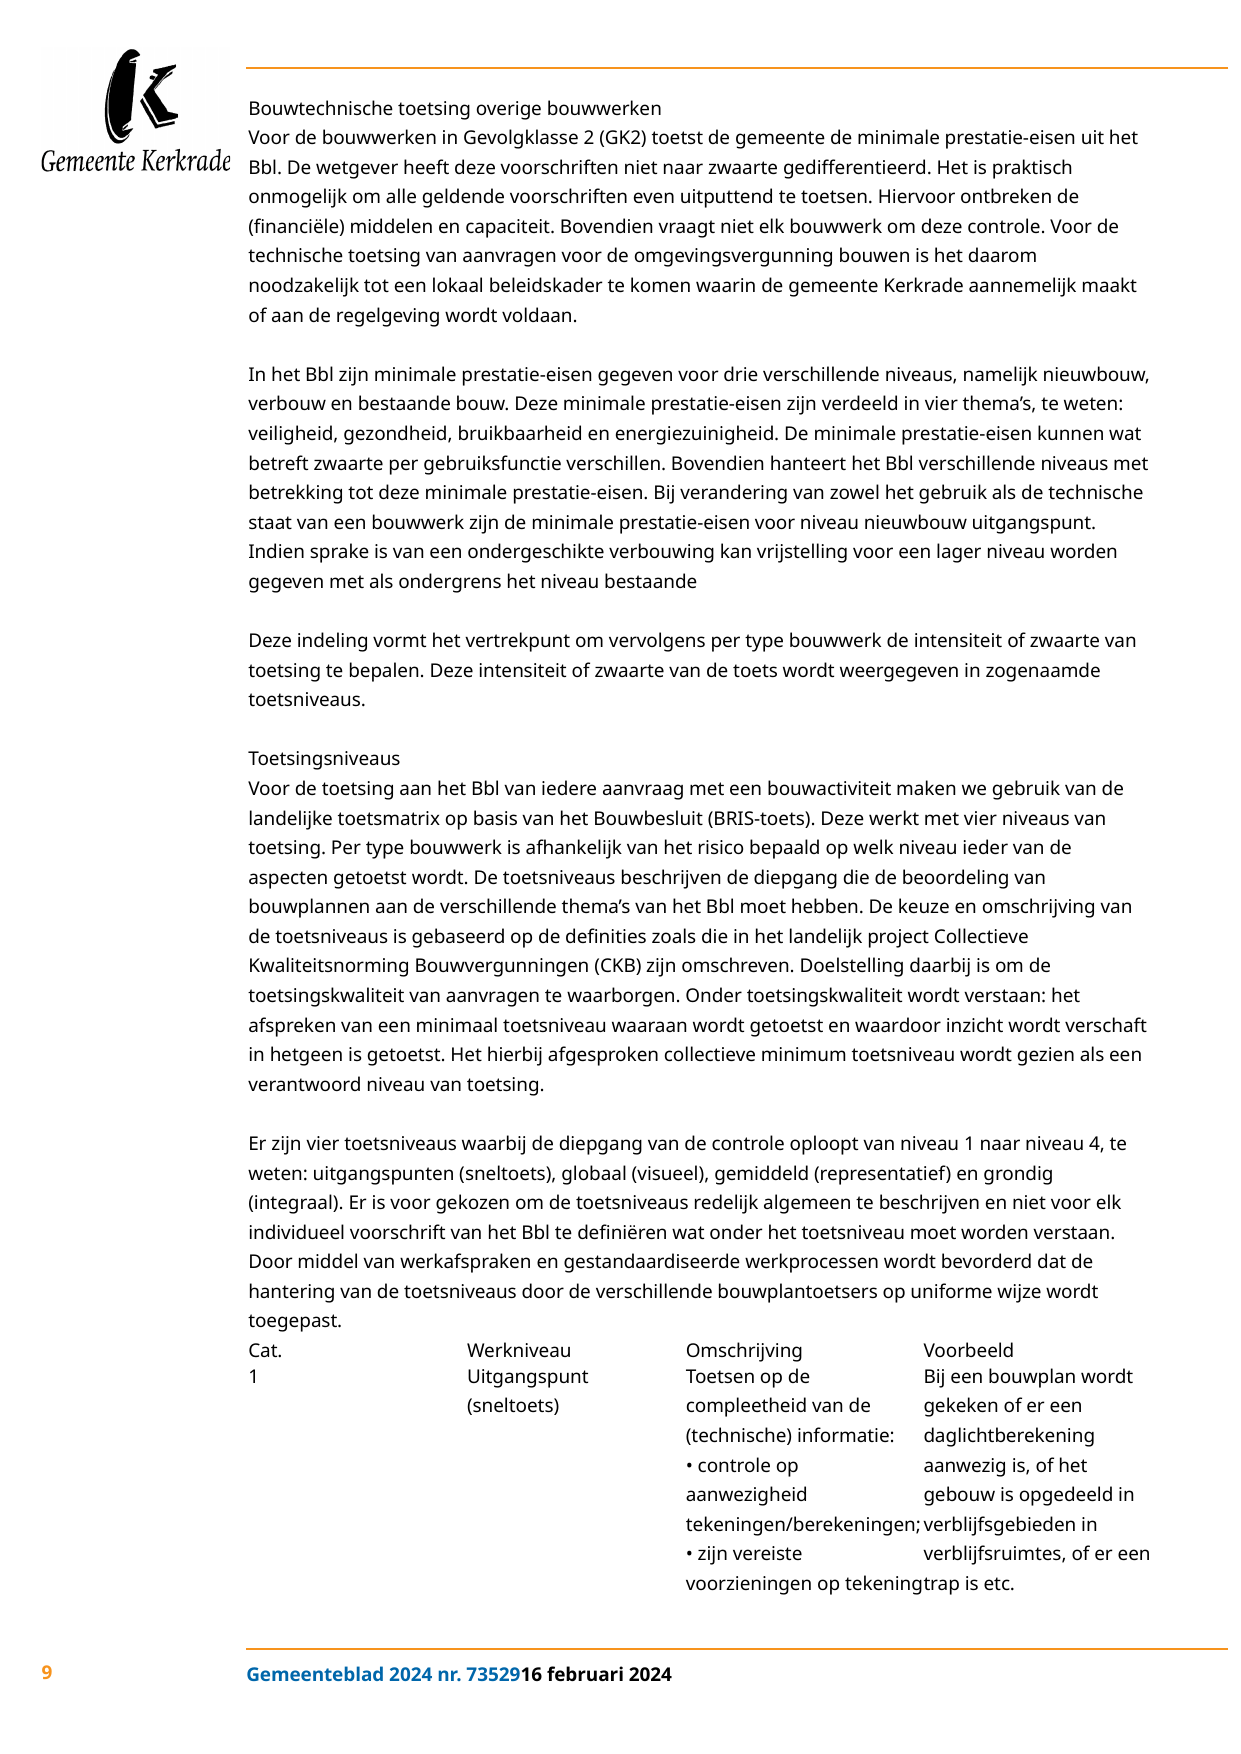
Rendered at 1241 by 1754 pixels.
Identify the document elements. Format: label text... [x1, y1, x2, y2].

text Voor de bouwwerken in Gevolgklasse 2 (GK2) toetst de gemeente de minimale prestatie-eisen uit het Bbl. De wetgever heeft deze voorschriften niet naar zwaarte gedifferentieerd. Het is praktisch onmogelijk om alle geldende voorschriften even uitputtend te toetsen. Hiervoor ontbreken de (financiële) middelen en capaciteit. Bovendien vraagt niet elk bouwwerk om deze controle. Voor de technische toetsing van aanvragen voor de omgevingsvergunning bouwen is het daarom noodzakelijk tot een lokaal beleidskader te komen waarin de gemeente Kerkrade aannemelijk maakt of aan de regelgeving wordt voldaan. [248, 124, 1152, 328]
table_cell Bij een bouwplan wordt gekeken of er een daglichtberekening aanwezig is, of het gebouw is opgedeeld in verblijfsgebieden in verblijfsruimtes, of er een trap is etc. [923, 1363, 1152, 1596]
text Voor de toetsing aan het Bbl van iedere aanvraag met een bouwactiviteit maken we gebruik van de landelijke toetsmatrix op basis van het Bouwbesluit (BRIS-toets). Deze werkt met vier niveaus van toetsing. Per type bouwwerk is afhankelijk van het risico bepaald op welk niveau ieder van de aspecten getoetst wordt. De toetsniveaus beschrijven de diepgang die de beoordeling van bouwplannen aan de verschillende thema’s van het Bbl moet hebben. De keuze en omschrijving van de toetsniveaus is gebaseerd op de definities zoals die in het landelijk project Collectieve Kwaliteitsnorming Bouwvergunningen (CKB) zijn omschreven. Doelstelling daarbij is om de toetsingskwaliteit van aanvragen te waarborgen. Onder toetsingskwaliteit wordt verstaan: het afspreken van een minimaal toetsniveau waaraan wordt getoetst en waardoor inzicht wordt verschaft in hetgeen is getoetst. Het hierbij afgesproken collectieve minimum toetsniveau wordt gezien als een verantwoord niveau van toetsing. [248, 775, 1152, 1097]
text Toetsingsniveaus [248, 746, 1152, 771]
table_cell Uitgangspunt (sneltoets) [467, 1363, 686, 1596]
table_header Omschrijving [686, 1338, 923, 1363]
text Bouwtechnische toetsing overige bouwwerken [248, 95, 1152, 121]
table_header Voorbeeld [923, 1338, 1152, 1363]
table_header Werkniveau [467, 1338, 686, 1363]
picture [41, 47, 231, 172]
table_cell 1 [248, 1363, 467, 1596]
table_header Cat. [248, 1338, 467, 1363]
text In het Bbl zijn minimale prestatie-eisen gegeven voor drie verschillende niveaus, namelijk nieuwbouw, verbouw en bestaande bouw. Deze minimale prestatie-eisen zijn verdeeld in vier thema’s, te weten: veiligheid, gezondheid, bruikbaarheid en energiezuinigheid. De minimale prestatie-eisen kunnen wat betreft zwaarte per gebruiksfunctie verschillen. Bovendien hanteert het Bbl verschillende niveaus met betrekking tot deze minimale prestatie-eisen. Bij verandering van zowel het gebruik als de technische staat van een bouwwerk zijn de minimale prestatie-eisen voor niveau nieuwbouw uitgangspunt. Indien sprake is van een ondergeschikte verbouwing kan vrijstelling voor een lager niveau worden gegeven met als ondergrens het niveau bestaande [248, 361, 1152, 594]
table_cell Toetsen op de compleetheid van de (technische) informatie: • controle op aanwezigheid tekeningen/berekeningen; • zijn vereiste voorzieningen op tekening [686, 1363, 923, 1596]
text Er zijn vier toetsniveaus waarbij de diepgang van de controle oploopt van niveau 1 naar niveau 4, te weten: uitgangspunten (sneltoets), globaal (visueel), gemiddeld (representatief) en grondig (integraal). Er is voor gekozen om de toetsniveaus redelijk algemeen te beschrijven en niet voor elk individueel voorschrift van het Bbl te definiëren wat onder het toetsniveau moet worden verstaan. Door middel van werkafspraken en gestandaardiseerde werkprocessen wordt bevorderd dat de hantering van de toetsniveaus door de verschillende bouwplantoetsers op uniforme wijze wordt toegepast. [248, 1130, 1152, 1333]
text Deze indeling vormt het vertrekpunt om vervolgens per type bouwwerk de intensiteit of zwaarte van toetsing te bepalen. Deze intensiteit of zwaarte van de toets wordt weergegeven in zogenaamde toetsniveaus. [248, 627, 1152, 712]
